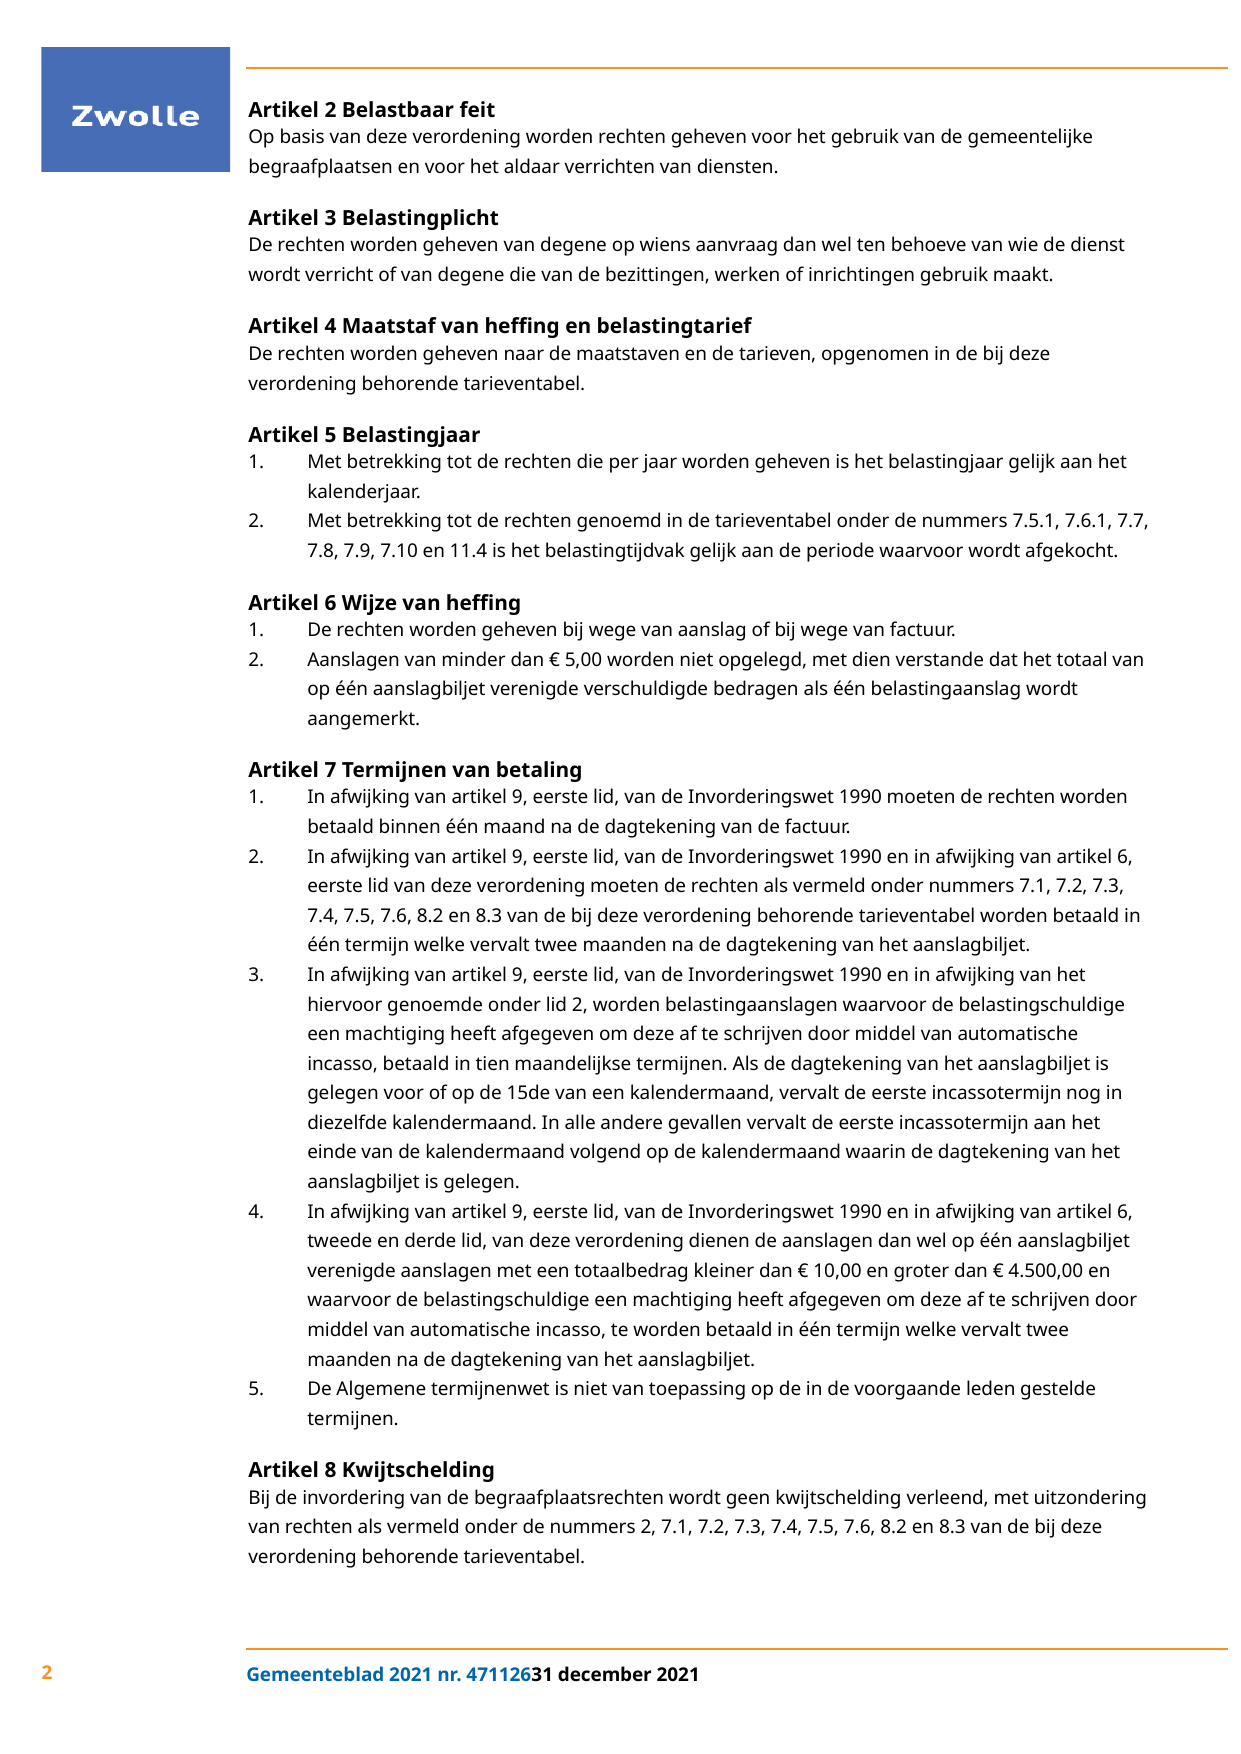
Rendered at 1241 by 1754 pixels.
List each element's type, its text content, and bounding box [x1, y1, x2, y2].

text Artikel 3 Belastingplicht [248, 203, 1152, 232]
text De rechten worden geheven naar de maatstaven en de tarieven, opgenomen in de bij deze verordening behorende tarieventabel. [248, 340, 1152, 395]
list In afwijking van artikel 9, eerste lid, van de Invorderingswet 1990 moeten de rechten worden betaald binnen één maand na de dagtekening van de factuur. [248, 784, 1152, 839]
picture [41, 47, 231, 172]
text Artikel 7 Termijnen van betaling [248, 755, 1152, 784]
text Artikel 6 Wijze van heffing [248, 588, 1152, 616]
list In afwijking van artikel 9, eerste lid, van de Invorderingswet 1990 en in afwijking van artikel 6, tweede en derde lid, van deze verordening dienen de aanslagen dan wel op één aanslagbiljet verenigde aanslagen met een totaalbedrag kleiner dan € 10,00 en groter dan € 4.500,00 en waarvoor de belastingschuldige een machtiging heeft afgegeven om deze af te schrijven door middel van automatische incasso, te worden betaald in één termijn welke vervalt twee maanden na de dagtekening van het aanslagbiljet. [248, 1198, 1152, 1372]
text Artikel 4 Maatstaf van heffing en belastingtarief [248, 312, 1152, 340]
text Artikel 5 Belastingjaar [248, 420, 1152, 448]
text Op basis van deze verordening worden rechten geheven voor het gebruik van de gemeentelijke begraafplaatsen en voor het aldaar verrichten van diensten. [248, 123, 1152, 178]
text Bij de invordering van de begraafplaatsrechten wordt geen kwijtschelding verleend, met uitzondering van rechten als vermeld onder de nummers 2, 7.1, 7.2, 7.3, 7.4, 7.5, 7.6, 8.2 en 8.3 van de bij deze verordening behorende tarieventabel. [248, 1484, 1152, 1569]
list Met betrekking tot de rechten genoemd in de tarieventabel onder de nummers 7.5.1, 7.6.1, 7.7, 7.8, 7.9, 7.10 en 11.4 is het belastingtijdvak gelijk aan de periode waarvoor wordt afgekocht. [248, 508, 1152, 563]
list In afwijking van artikel 9, eerste lid, van de Invorderingswet 1990 en in afwijking van het hiervoor genoemde onder lid 2, worden belastingaanslagen waarvoor de belastingschuldige een machtiging heeft afgegeven om deze af te schrijven door middel van automatische incasso, betaald in tien maandelijkse termijnen. Als de dagtekening van het aanslagbiljet is gelegen voor of op de 15de van een kalendermaand, vervalt de eerste incassotermijn nog in diezelfde kalendermaand. In alle andere gevallen vervalt de eerste incassotermijn aan het einde van de kalendermaand volgend op de kalendermaand waarin de dagtekening van het aanslagbiljet is gelegen. [248, 961, 1152, 1194]
text Artikel 8 Kwijtschelding [248, 1455, 1152, 1484]
list Met betrekking tot de rechten die per jaar worden geheven is het belastingjaar gelijk aan het kalenderjaar. [248, 448, 1152, 504]
text Artikel 2 Belastbaar feit [248, 95, 1152, 123]
list De rechten worden geheven bij wege van aanslag of bij wege van factuur. [248, 616, 1152, 642]
list Aanslagen van minder dan € 5,00 worden niet opgelegd, met dien verstande dat het totaal van op één aanslagbiljet verenigde verschuldigde bedragen als één belastingaanslag wordt aangemerkt. [248, 646, 1152, 731]
text De rechten worden geheven van degene op wiens aanvraag dan wel ten behoeve van wie de dienst wordt verricht of van degene die van de bezittingen, werken of inrichtingen gebruik maakt. [248, 232, 1152, 287]
list De Algemene termijnenwet is niet van toepassing op de in de voorgaande leden gestelde termijnen. [248, 1375, 1152, 1431]
list In afwijking van artikel 9, eerste lid, van de Invorderingswet 1990 en in afwijking van artikel 6, eerste lid van deze verordening moeten de rechten als vermeld onder nummers 7.1, 7.2, 7.3, 7.4, 7.5, 7.6, 8.2 en 8.3 van de bij deze verordening behorende tarieventabel worden betaald in één termijn welke vervalt twee maanden na de dagtekening van het aanslagbiljet. [248, 843, 1152, 957]
